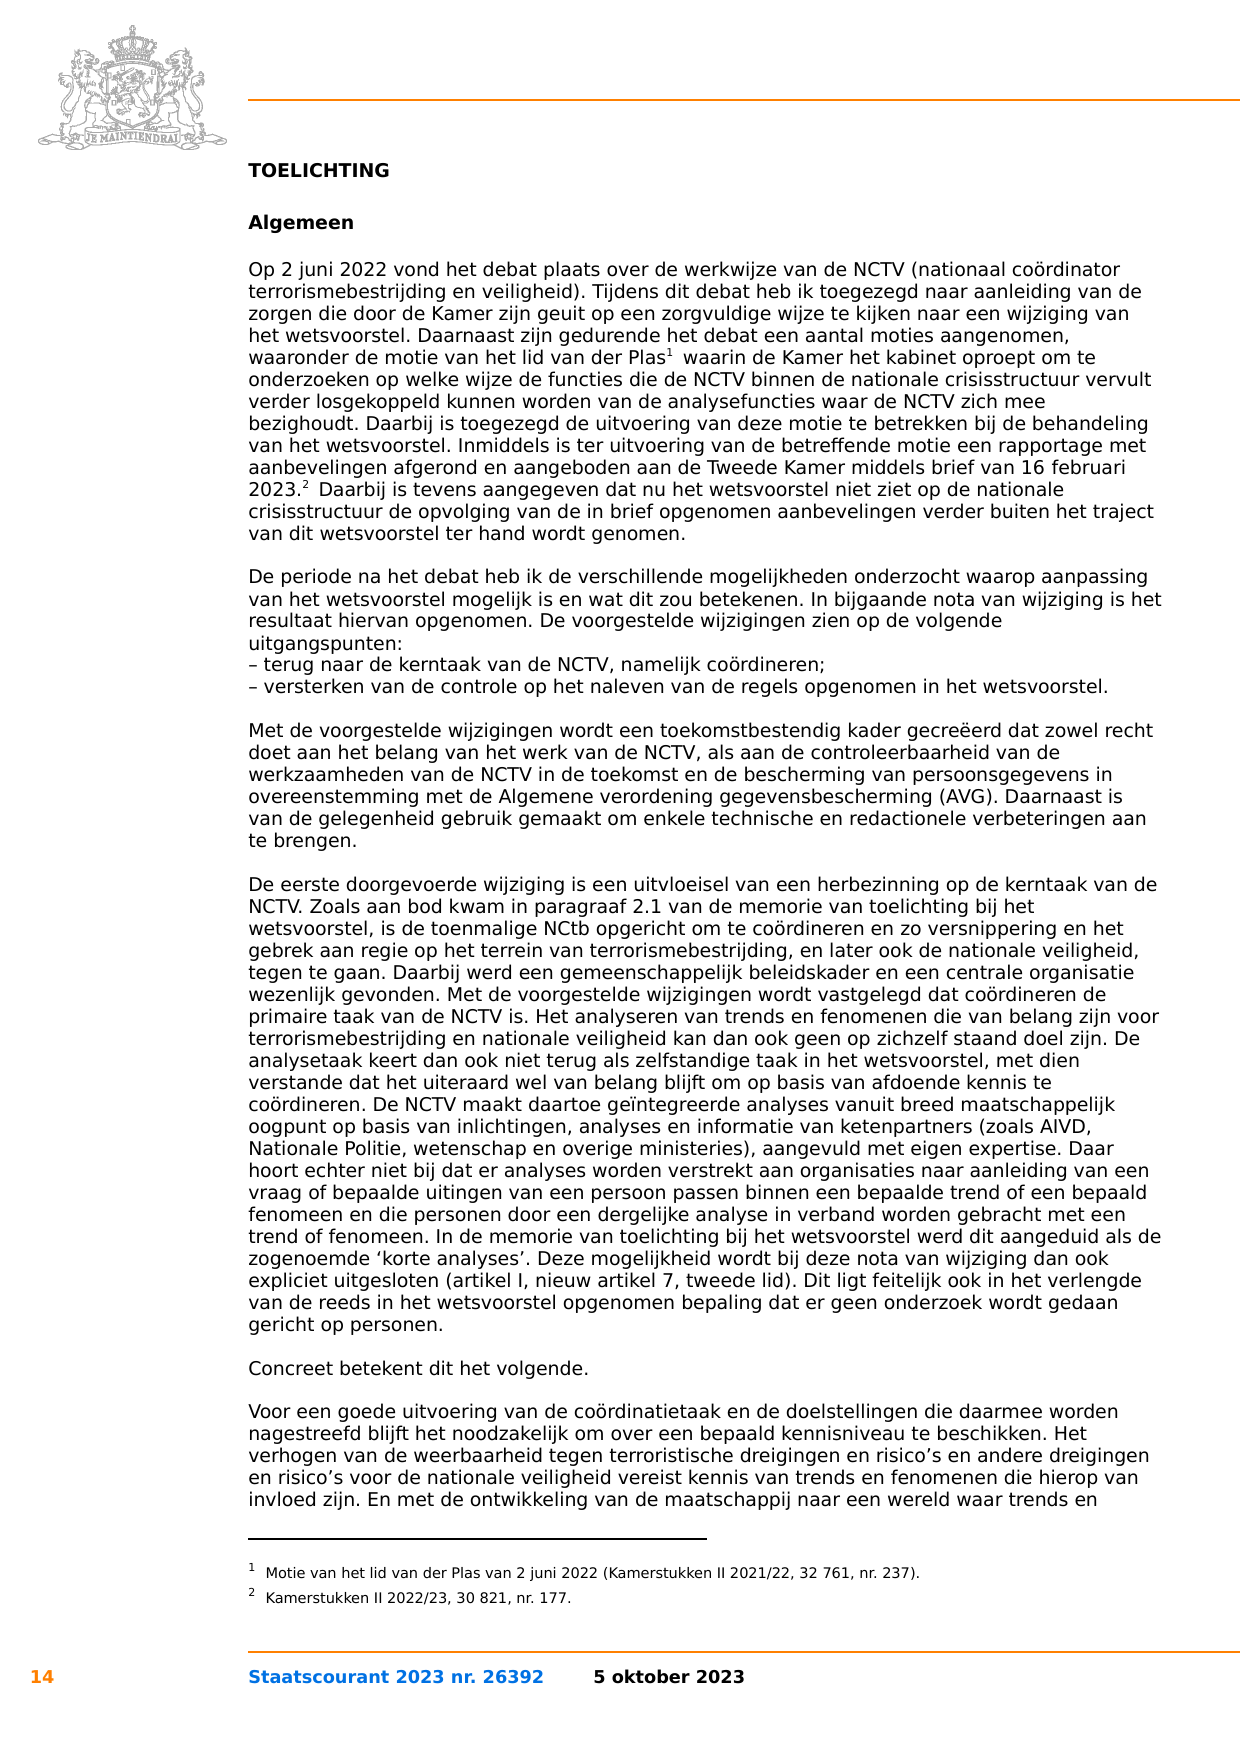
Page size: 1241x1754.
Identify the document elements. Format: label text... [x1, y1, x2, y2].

text – versterken van de controle op het naleven van de regels opgenomen in het wetsvoorstel. [248, 676, 1163, 698]
text Met de voorgestelde wijzigingen wordt een toekomstbestendig kader gecreëerd dat zowel recht doet aan het belang van het werk van de NCTV, als aan de controleerbaarheid van de werkzaamheden van de NCTV in de toekomst en de bescherming van persoonsgegevens in overeenstemming met de Algemene verordening gegevensbescherming (AVG). Daarnaast is van de gelegenheid gebruik gemaakt om enkele technische en redactionele verbeteringen aan te brengen. [248, 720, 1163, 852]
subtitle Algemeen [248, 212, 1163, 234]
text – terug naar de kerntaak van de NCTV, namelijk coördineren; [248, 654, 1163, 676]
picture [38, 25, 227, 150]
subtitle TOELICHTING [248, 160, 1163, 182]
text Op 2 juni 2022 vond het debat plaats over de werkwijze van de NCTV (nationaal coördinator terrorismebestrijding en veiligheid). Tijdens dit debat heb ik toegezegd naar aanleiding van de zorgen die door de Kamer zijn geuit op een zorgvuldige wijze te kijken naar een wijziging van het wetsvoorstel. Daarnaast zijn gedurende het debat een aantal moties aangenomen, waaronder de motie van het lid van der Plas waarin de Kamer het kabinet oproept om te onderzoeken op welke wijze de functies die de NCTV binnen de nationale crisisstructuur vervult verder losgekoppeld kunnen worden van de analysefuncties waar de NCTV zich mee bezighoudt. Daarbij is toegezegd de uitvoering van deze motie te betrekken bij de behandeling van het wetsvoorstel. Inmiddels is ter uitvoering van de betreffende motie een rapportage met aanbevelingen afgerond en aangeboden aan de Tweede Kamer middels brief van 16 februari 2023. Daarbij is tevens aangegeven dat nu het wetsvoorstel niet ziet op de nationale crisisstructuur de opvolging van de in brief opgenomen aanbevelingen verder buiten het traject van dit wetsvoorstel ter hand wordt genomen. [248, 259, 1163, 544]
text Kamerstukken II 2022/23, 30 821, nr. 177. [248, 1586, 1163, 1608]
text Voor een goede uitvoering van de coördinatietaak en de doelstellingen die daarmee worden nagestreefd blijft het noodzakelijk om over een bepaald kennisniveau te beschikken. Het verhogen van de weerbaarheid tegen terroristische dreigingen en risico’s en andere dreigingen en risico’s voor de nationale veiligheid vereist kennis van trends en fenomenen die hierop van invloed zijn. En met de ontwikkeling van de maatschappij naar een wereld waar trends en [248, 1401, 1163, 1511]
text De periode na het debat heb ik de verschillende mogelijkheden onderzocht waarop aanpassing van het wetsvoorstel mogelijk is en wat dit zou betekenen. In bijgaande nota van wijziging is het resultaat hiervan opgenomen. De voorgestelde wijzigingen zien op de volgende uitgangspunten: [248, 566, 1163, 654]
text Motie van het lid van der Plas van 2 juni 2022 (Kamerstukken II 2021/22, 32 761, nr. 237). [248, 1561, 1163, 1583]
text De eerste doorgevoerde wijziging is een uitvloeisel van een herbezinning op de kerntaak van de NCTV. Zoals aan bod kwam in paragraaf 2.1 van de memorie van toelichting bij het wetsvoorstel, is de toenmalige NCtb opgericht om te coördineren en zo versnippering en het gebrek aan regie op het terrein van terrorismebestrijding, en later ook de nationale veiligheid, tegen te gaan. Daarbij werd een gemeenschappelijk beleidskader en een centrale organisatie wezenlijk gevonden. Met de voorgestelde wijzigingen wordt vastgelegd dat coördineren de primaire taak van de NCTV is. Het analyseren van trends en fenomenen die van belang zijn voor terrorismebestrijding en nationale veiligheid kan dan ook geen op zichzelf staand doel zijn. De analysetaak keert dan ook niet terug als zelfstandige taak in het wetsvoorstel, met dien verstande dat het uiteraard wel van belang blijft om op basis van afdoende kennis te coördineren. De NCTV maakt daartoe geïntegreerde analyses vanuit breed maatschappelijk oogpunt op basis van inlichtingen, analyses en informatie van ketenpartners (zoals AIVD, Nationale Politie, wetenschap en overige ministeries), aangevuld met eigen expertise. Daar hoort echter niet bij dat er analyses worden verstrekt aan organisaties naar aanleiding van een vraag of bepaalde uitingen van een persoon passen binnen een bepaalde trend of een bepaald fenomeen en die personen door een dergelijke analyse in verband worden gebracht met een trend of fenomeen. In de memorie van toelichting bij het wetsvoorstel werd dit aangeduid als de zogenoemde ‘korte analyses’. Deze mogelijkheid wordt bij deze nota van wijziging dan ook expliciet uitgesloten (artikel I, nieuw artikel 7, tweede lid). Dit ligt feitelijk ook in het verlengde van de reeds in het wetsvoorstel opgenomen bepaling dat er geen onderzoek wordt gedaan gericht op personen. [248, 874, 1163, 1336]
text Concreet betekent dit het volgende. [248, 1357, 1163, 1379]
